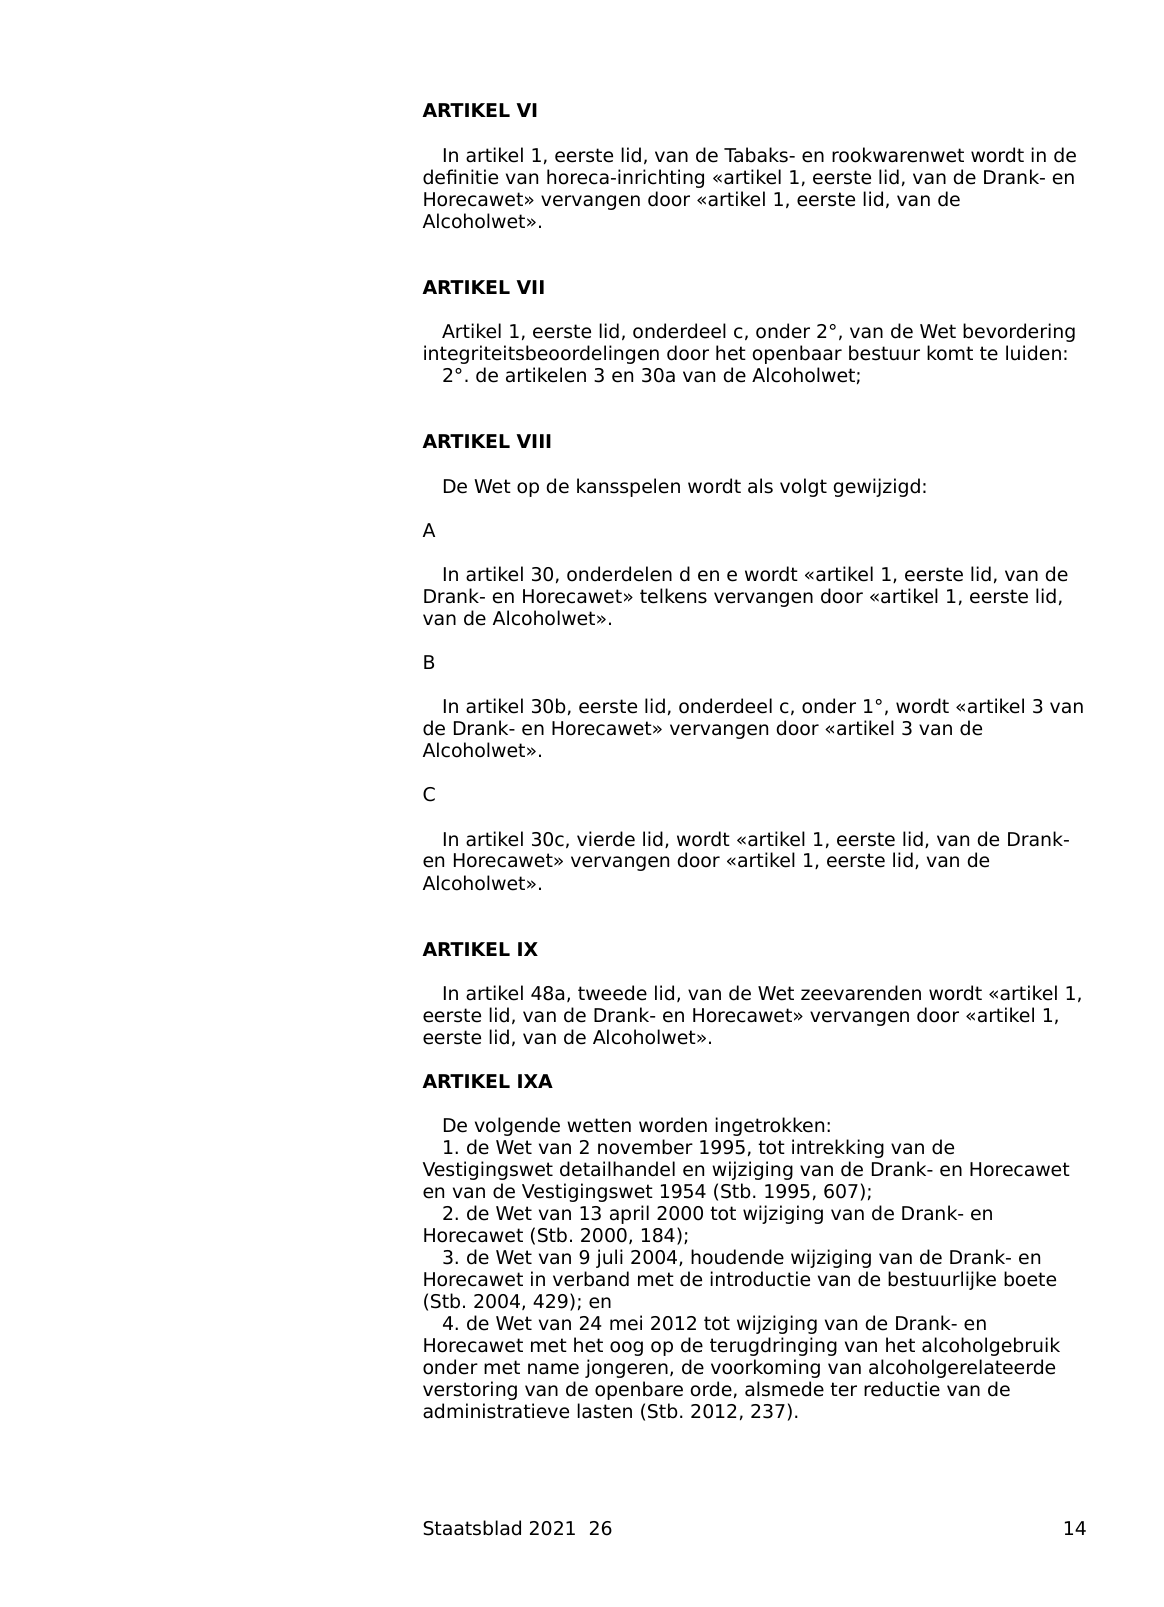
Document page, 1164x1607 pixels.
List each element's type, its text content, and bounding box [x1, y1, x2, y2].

text In artikel 30, onderdelen d en e wordt «artikel 1, eerste lid, van de Drank- en Horecawet» telkens vervangen door «artikel 1, eerste lid, van de Alcoholwet». [422, 564, 1087, 630]
text C [422, 784, 1087, 806]
subtitle ARTIKEL IXA [422, 1071, 1087, 1093]
text In artikel 48a, tweede lid, van de Wet zeevarenden wordt «artikel 1, eerste lid, van de Drank- en Horecawet» vervangen door «artikel 1, eerste lid, van de Alcoholwet». [422, 983, 1087, 1049]
subtitle ARTIKEL VIII [422, 431, 1087, 453]
subtitle ARTIKEL VI [422, 100, 1087, 122]
text 2. de Wet van 13 april 2000 tot wijziging van de Drank- en Horecawet (Stb. 2000, 184); [422, 1203, 1087, 1247]
text 2°. de artikelen 3 en 30a van de Alcoholwet; [422, 365, 1087, 387]
text In artikel 30c, vierde lid, wordt «artikel 1, eerste lid, van de Drank- en Horecawet» vervangen door «artikel 1, eerste lid, van de Alcoholwet». [422, 828, 1087, 894]
text 3. de Wet van 9 juli 2004, houdende wijziging van de Drank- en Horecawet in verband met de introductie van de bestuurlijke boete (Stb. 2004, 429); en [422, 1247, 1087, 1313]
text In artikel 30b, eerste lid, onderdeel c, onder 1°, wordt «artikel 3 van de Drank- en Horecawet» vervangen door «artikel 3 van de Alcoholwet». [422, 696, 1087, 762]
text A [422, 520, 1087, 542]
subtitle ARTIKEL VII [422, 277, 1087, 299]
text Artikel 1, eerste lid, onderdeel c, onder 2°, van de Wet bevordering integriteitsbeoordelingen door het openbaar bestuur komt te luiden: [422, 321, 1087, 365]
text 1. de Wet van 2 november 1995, tot intrekking van de Vestigingswet detailhandel en wijziging van de Drank- en Horecawet en van de Vestigingswet 1954 (Stb. 1995, 607); [422, 1137, 1087, 1203]
text De Wet op de kansspelen wordt als volgt gewijzigd: [422, 476, 1087, 497]
text In artikel 1, eerste lid, van de Tabaks- en rookwarenwet wordt in de definitie van horeca-inrichting «artikel 1, eerste lid, van de Drank- en Horecawet» vervangen door «artikel 1, eerste lid, van de Alcoholwet». [422, 144, 1087, 232]
subtitle ARTIKEL IX [422, 939, 1087, 961]
text De volgende wetten worden ingetrokken: [422, 1115, 1087, 1137]
text B [422, 652, 1087, 674]
text 4. de Wet van 24 mei 2012 tot wijziging van de Drank- en Horecawet met het oog op de terugdringing van het alcoholgebruik onder met name jongeren, de voorkoming van alcoholgerelateerde verstoring van de openbare orde, alsmede ter reductie van de administratieve lasten (Stb. 2012, 237). [422, 1313, 1087, 1423]
